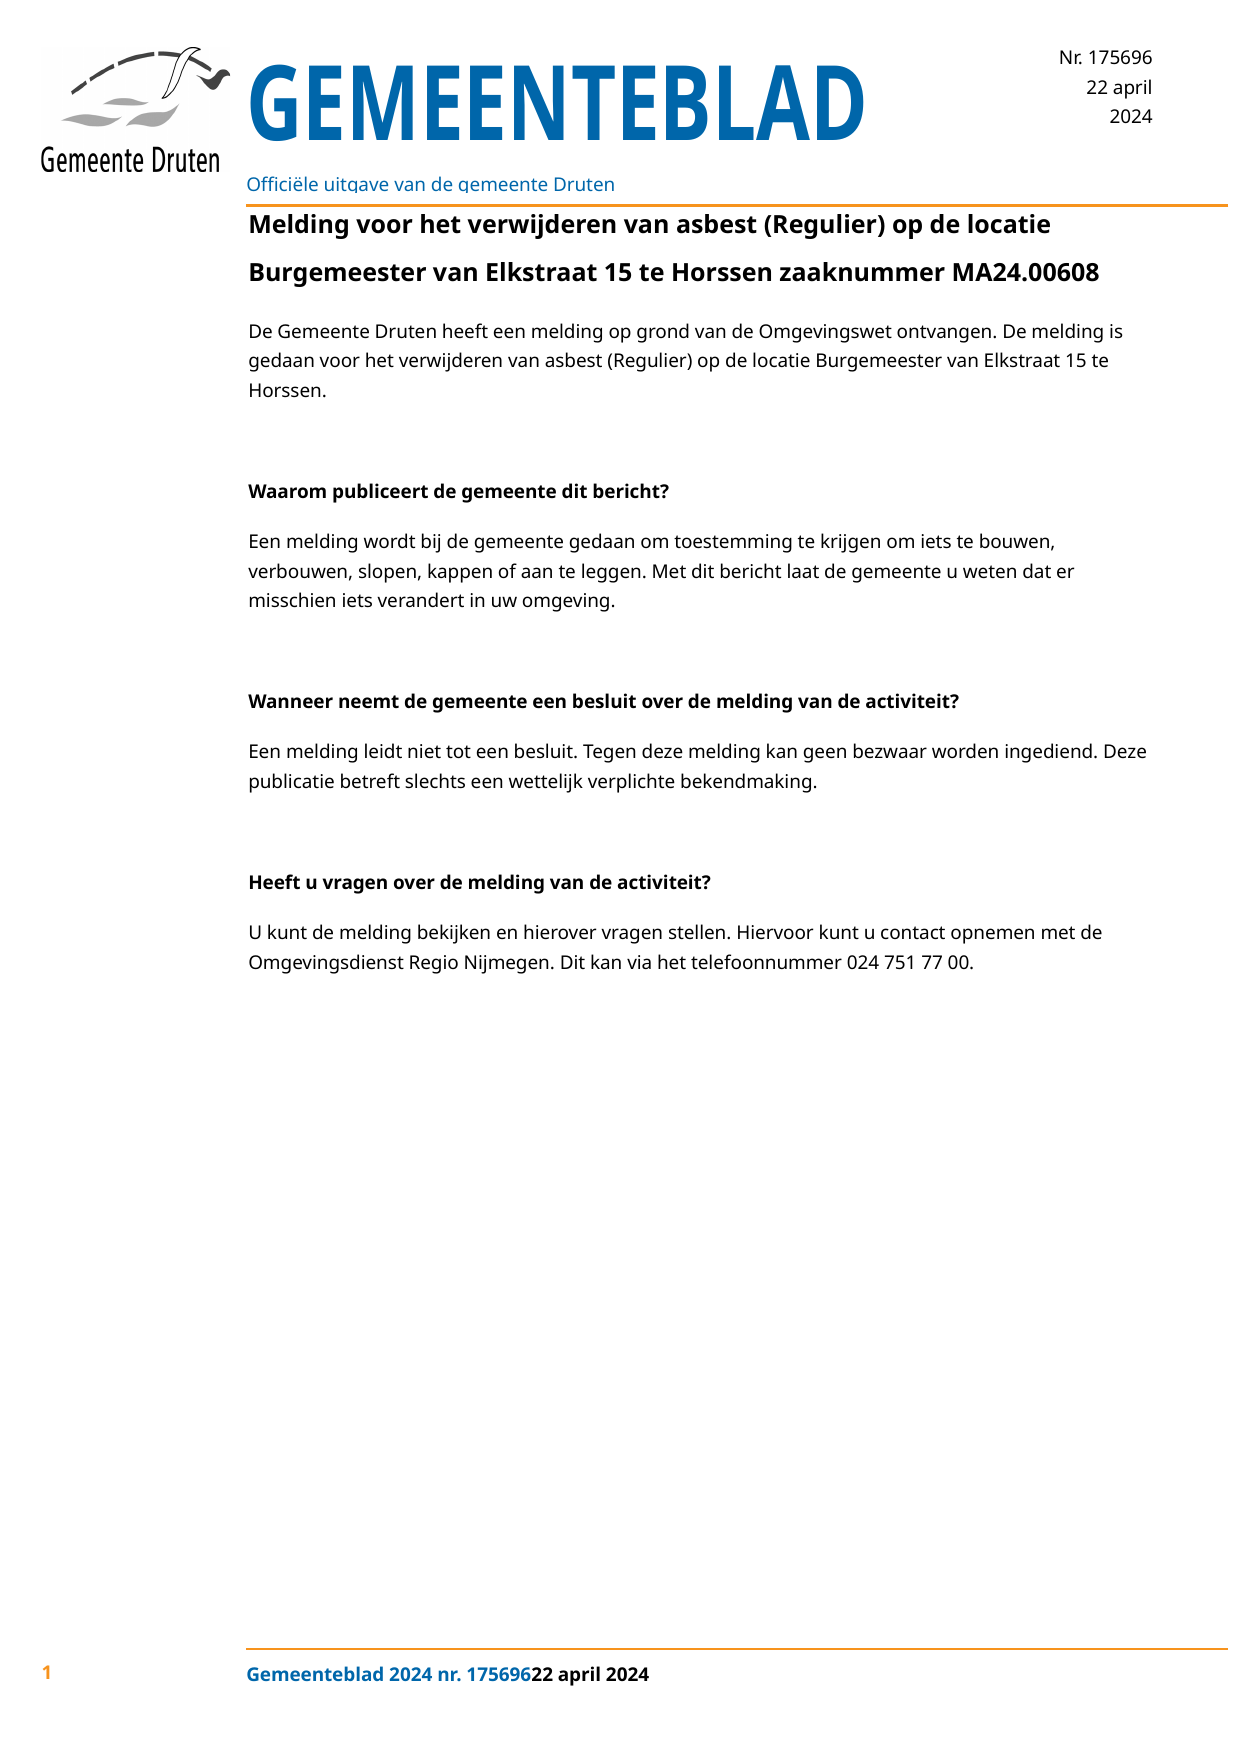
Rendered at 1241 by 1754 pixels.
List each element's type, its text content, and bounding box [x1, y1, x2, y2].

text Wanneer neemt de gemeente een besluit over de melding van de activiteit? [248, 688, 1152, 714]
text U kunt de melding bekijken en hierover vragen stellen. Hiervoor kunt u contact opnemen met de Omgevingsdienst Regio Nijmegen. Dit kan via het telefoonnummer 024 751 77 00. [248, 919, 1152, 975]
text Een melding wordt bij de gemeente gedaan om toestemming te krijgen om iets te bouwen, verbouwen, slopen, kappen of aan te leggen. Met dit bericht laat de gemeente u weten dat er misschien iets verandert in uw omgeving. [248, 528, 1152, 613]
text Melding voor het verwijderen van asbest (Regulier) op de locatie Burgemeester van Elkstraat 15 te Horssen zaaknummer MA24.00608 [248, 207, 1152, 288]
text De Gemeente Druten heeft een melding op grond van de Omgevingswet ontvangen. De melding is gedaan voor het verwijderen van asbest (Regulier) op de locatie Burgemeester van Elkstraat 15 te Horssen. [248, 318, 1152, 403]
text Waarom publiceert de gemeente dit bericht? [248, 478, 1152, 504]
picture [41, 47, 231, 172]
text Een melding leidt niet tot een besluit. Tegen deze melding kan geen bezwaar worden ingediend. Deze publicatie betreft slechts een wettelijk verplichte bekendmaking. [248, 739, 1152, 794]
text Heeft u vragen over de melding van de activiteit? [248, 869, 1152, 895]
